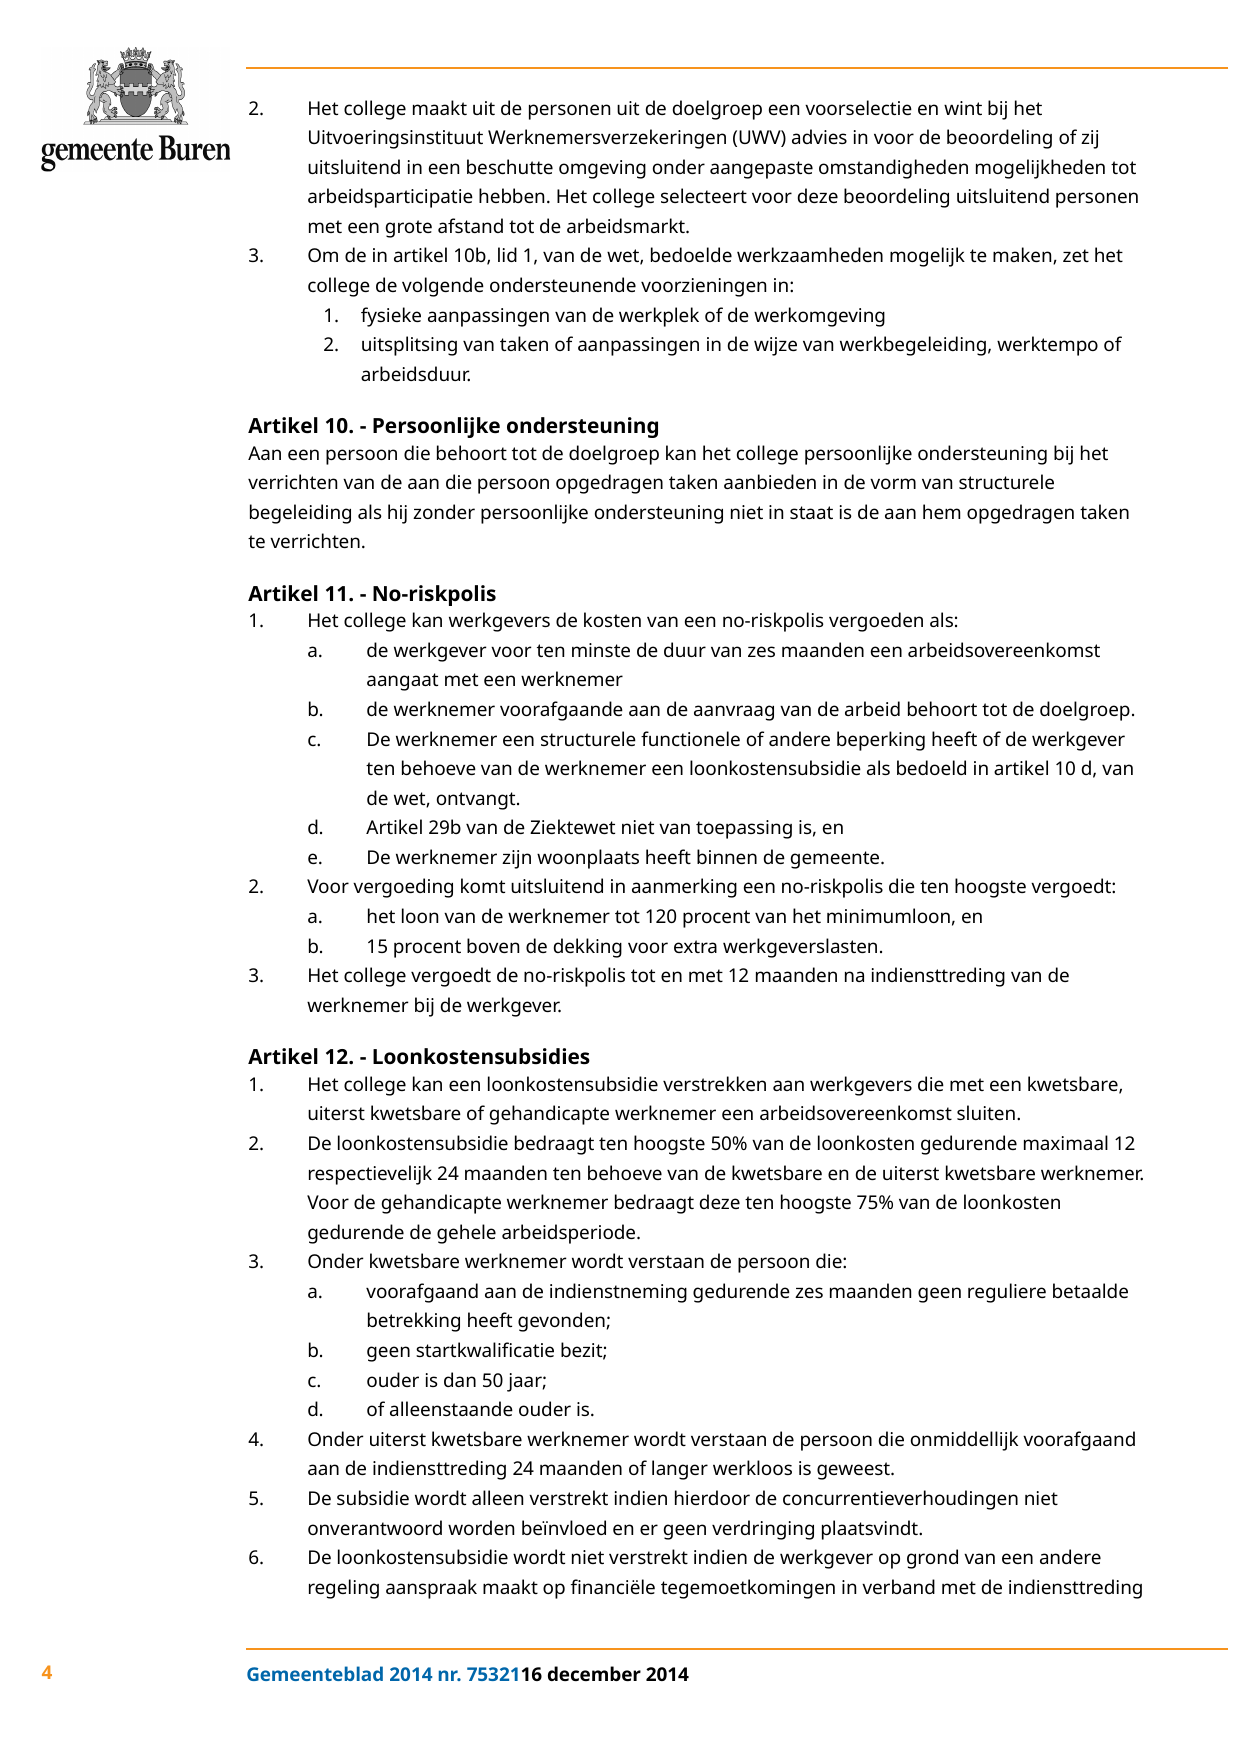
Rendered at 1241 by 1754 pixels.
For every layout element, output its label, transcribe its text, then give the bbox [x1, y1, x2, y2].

list Om de in artikel 10b, lid 1, van de wet, bedoelde werkzaamheden mogelijk te maken, zet het college de volgende ondersteunende voorzieningen in: [248, 243, 1152, 298]
list Het college maakt uit de personen uit de doelgroep een voorselectie en wint bij het Uitvoeringsinstituut Werknemersverzekeringen (UWV) advies in voor de beoordeling of zij uitsluitend in een beschutte omgeving onder aangepaste omstandigheden mogelijkheden tot arbeidsparticipatie hebben. Het college selecteert voor deze beoordeling uitsluitend personen met een grote afstand tot de arbeidsmarkt. [248, 95, 1152, 239]
picture [41, 47, 231, 172]
list of alleenstaande ouder is. [307, 1396, 1152, 1422]
list voorafgaand aan de indienstneming gedurende zes maanden geen reguliere betaalde betrekking heeft gevonden; [307, 1278, 1152, 1333]
list de werknemer voorafgaande aan de aanvraag van de arbeid behoort tot de doelgroep. [307, 696, 1152, 722]
list De subsidie wordt alleen verstrekt indien hierdoor de concurrentieverhoudingen niet onverantwoord worden beïnvloed en er geen verdringing plaatsvindt. [248, 1485, 1152, 1540]
list Het college vergoedt de no-riskpolis tot en met 12 maanden na indiensttreding van de werknemer bij de werkgever. [248, 962, 1152, 1018]
list uitsplitsing van taken of aanpassingen in de wijze van werkbegeleiding, werktempo of arbeidsduur. [323, 331, 1152, 387]
list Onder kwetsbare werknemer wordt verstaan de persoon die: [248, 1248, 1152, 1274]
list ouder is dan 50 jaar; [307, 1367, 1152, 1392]
text Artikel 11. - No-riskpolis [248, 579, 1152, 607]
list geen startkwalificatie bezit; [307, 1337, 1152, 1363]
list De werknemer zijn woonplaats heeft binnen de gemeente. [307, 844, 1152, 870]
list de werkgever voor ten minste de duur van zes maanden een arbeidsovereenkomst aangaat met een werknemer [307, 637, 1152, 692]
list De loonkostensubsidie bedraagt ten hoogste 50% van de loonkosten gedurende maximaal 12 respectievelijk 24 maanden ten behoeve van de kwetsbare en de uiterst kwetsbare werknemer. Voor de gehandicapte werknemer bedraagt deze ten hoogste 75% van de loonkosten gedurende de gehele arbeidsperiode. [248, 1130, 1152, 1244]
list De werknemer een structurele functionele of andere beperking heeft of de werkgever ten behoeve van de werknemer een loonkostensubsidie als bedoeld in artikel 10 d, van de wet, ontvangt. [307, 726, 1152, 811]
list Het college kan werkgevers de kosten van een no-riskpolis vergoeden als: [248, 607, 1152, 633]
text Artikel 10. - Persoonlijke ondersteuning [248, 411, 1152, 440]
text Aan een persoon die behoort tot de doelgroep kan het college persoonlijke ondersteuning bij het verrichten van de aan die persoon opgedragen taken aanbieden in de vorm van structurele begeleiding als hij zonder persoonlijke ondersteuning niet in staat is de aan hem opgedragen taken te verrichten. [248, 440, 1152, 554]
list 15 procent boven de dekking voor extra werkgeverslasten. [307, 933, 1152, 959]
list Voor vergoeding komt uitsluitend in aanmerking een no-riskpolis die ten hoogste vergoedt: [248, 874, 1152, 899]
text Artikel 12. - Loonkostensubsidies [248, 1042, 1152, 1071]
list fysieke aanpassingen van de werkplek of de werkomgeving [323, 302, 1152, 328]
list De loonkostensubsidie wordt niet verstrekt indien de werkgever op grond van een andere regeling aanspraak maakt op financiële tegemoetkomingen in verband met de indiensttreding [248, 1544, 1152, 1599]
list Artikel 29b van de Ziektewet niet van toepassing is, en [307, 814, 1152, 840]
list Het college kan een loonkostensubsidie verstrekken aan werkgevers die met een kwetsbare, uiterst kwetsbare of gehandicapte werknemer een arbeidsovereenkomst sluiten. [248, 1071, 1152, 1126]
list het loon van de werknemer tot 120 procent van het minimumloon, en [307, 903, 1152, 929]
list Onder uiterst kwetsbare werknemer wordt verstaan de persoon die onmiddellijk voorafgaand aan de indiensttreding 24 maanden of langer werkloos is geweest. [248, 1426, 1152, 1481]
